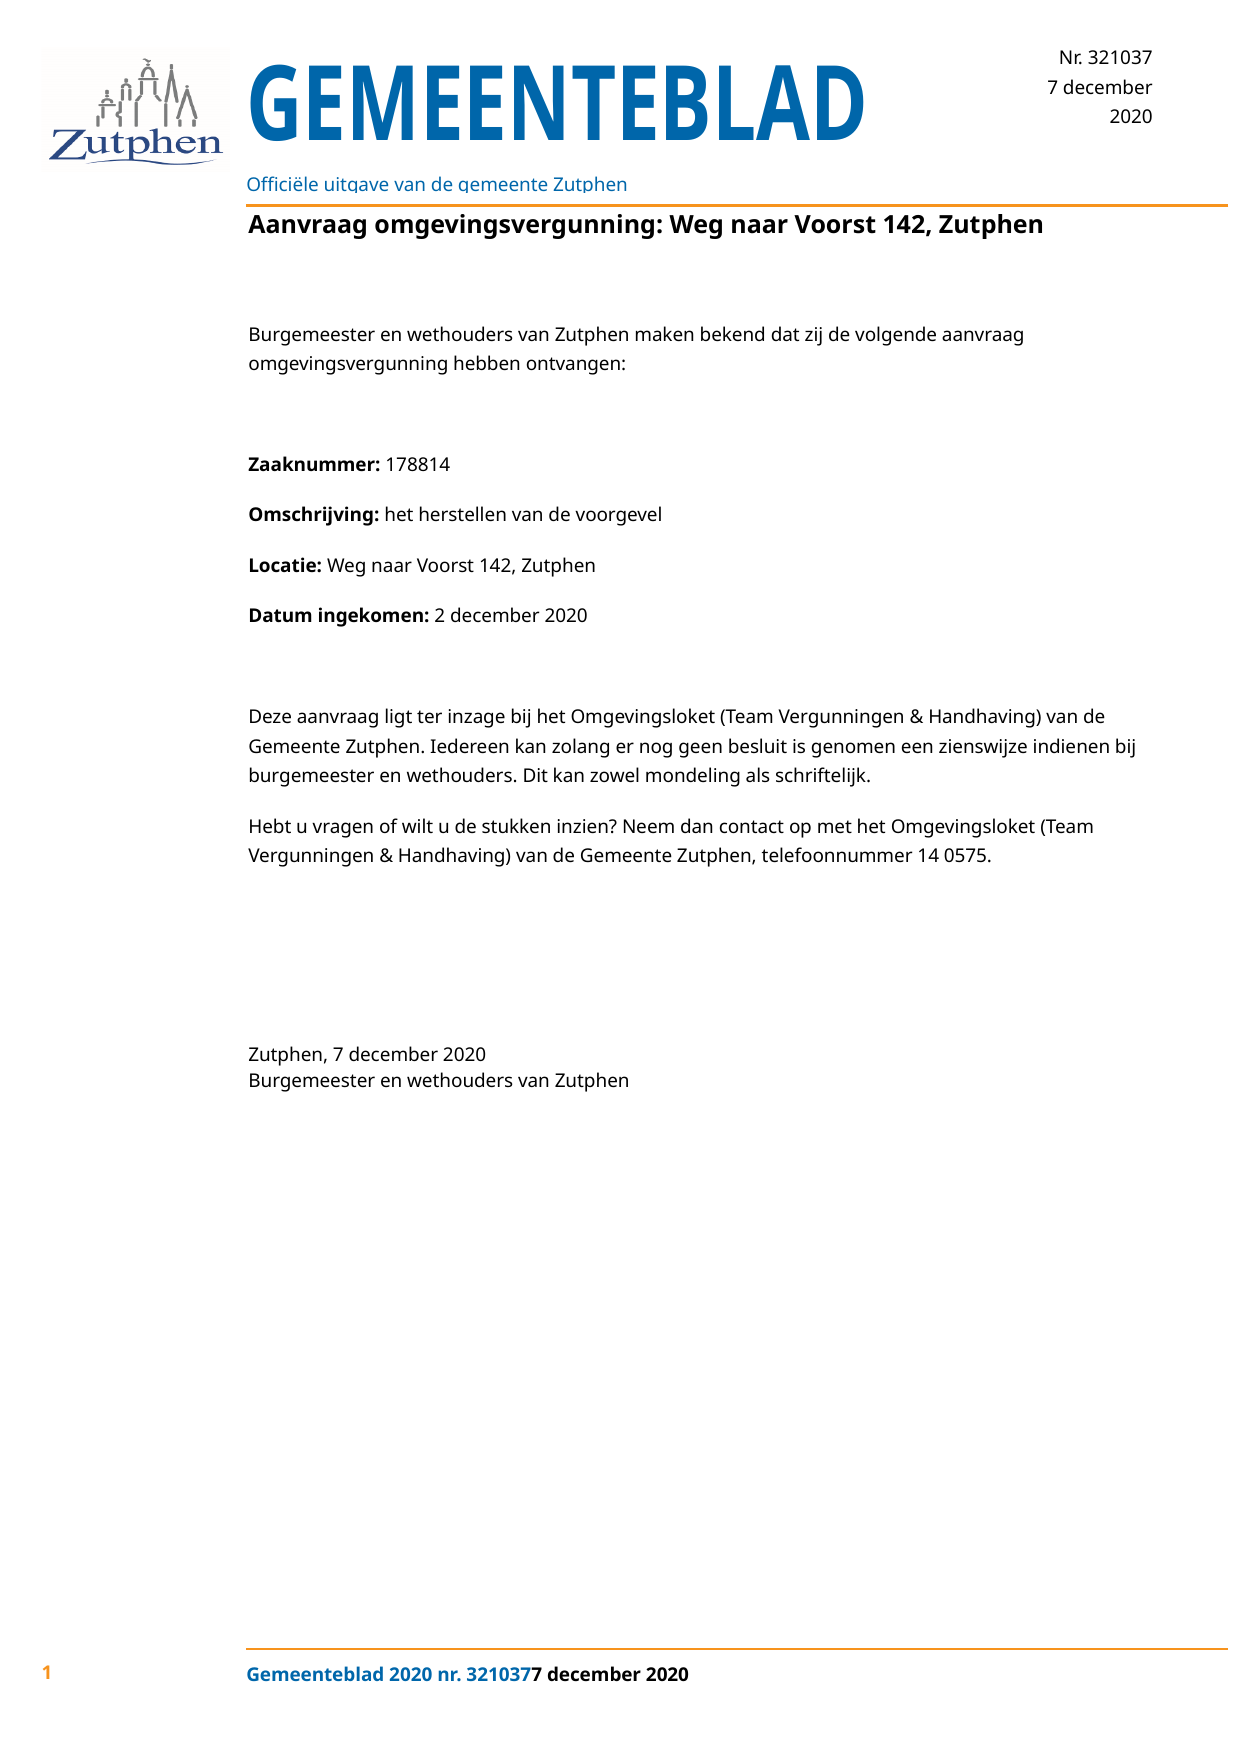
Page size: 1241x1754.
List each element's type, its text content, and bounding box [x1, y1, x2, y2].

picture [41, 47, 231, 172]
text Burgemeester en wethouders van Zutphen [248, 1067, 1152, 1093]
text Locatie: Weg naar Voorst 142, Zutphen [248, 552, 1152, 578]
text Deze aanvraag ligt ter inzage bij het Omgevingsloket (Team Vergunningen & Handhaving) van de Gemeente Zutphen. Iedereen kan zolang er nog geen besluit is genomen een zienswijze indienen bij burgemeester en wethouders. Dit kan zowel mondeling als schriftelijk. [248, 703, 1152, 788]
text Aanvraag omgevingsvergunning: Weg naar Voorst 142, Zutphen [248, 207, 1152, 241]
text Hebt u vragen of wilt u de stukken inzien? Neem dan contact op met het Omgevingsloket (Team Vergunningen & Handhaving) van de Gemeente Zutphen, telefoonnummer 14 0575. [248, 813, 1152, 868]
text Omschrijving: het herstellen van de voorgevel [248, 502, 1152, 527]
text Zaaknummer: 178814 [248, 451, 1152, 477]
text Zutphen, 7 december 2020 [248, 1041, 1152, 1067]
text Burgemeester en wethouders van Zutphen maken bekend dat zij de volgende aanvraag omgevingsvergunning hebben ontvangen: [248, 321, 1152, 376]
text Datum ingekomen: 2 december 2020 [248, 602, 1152, 628]
